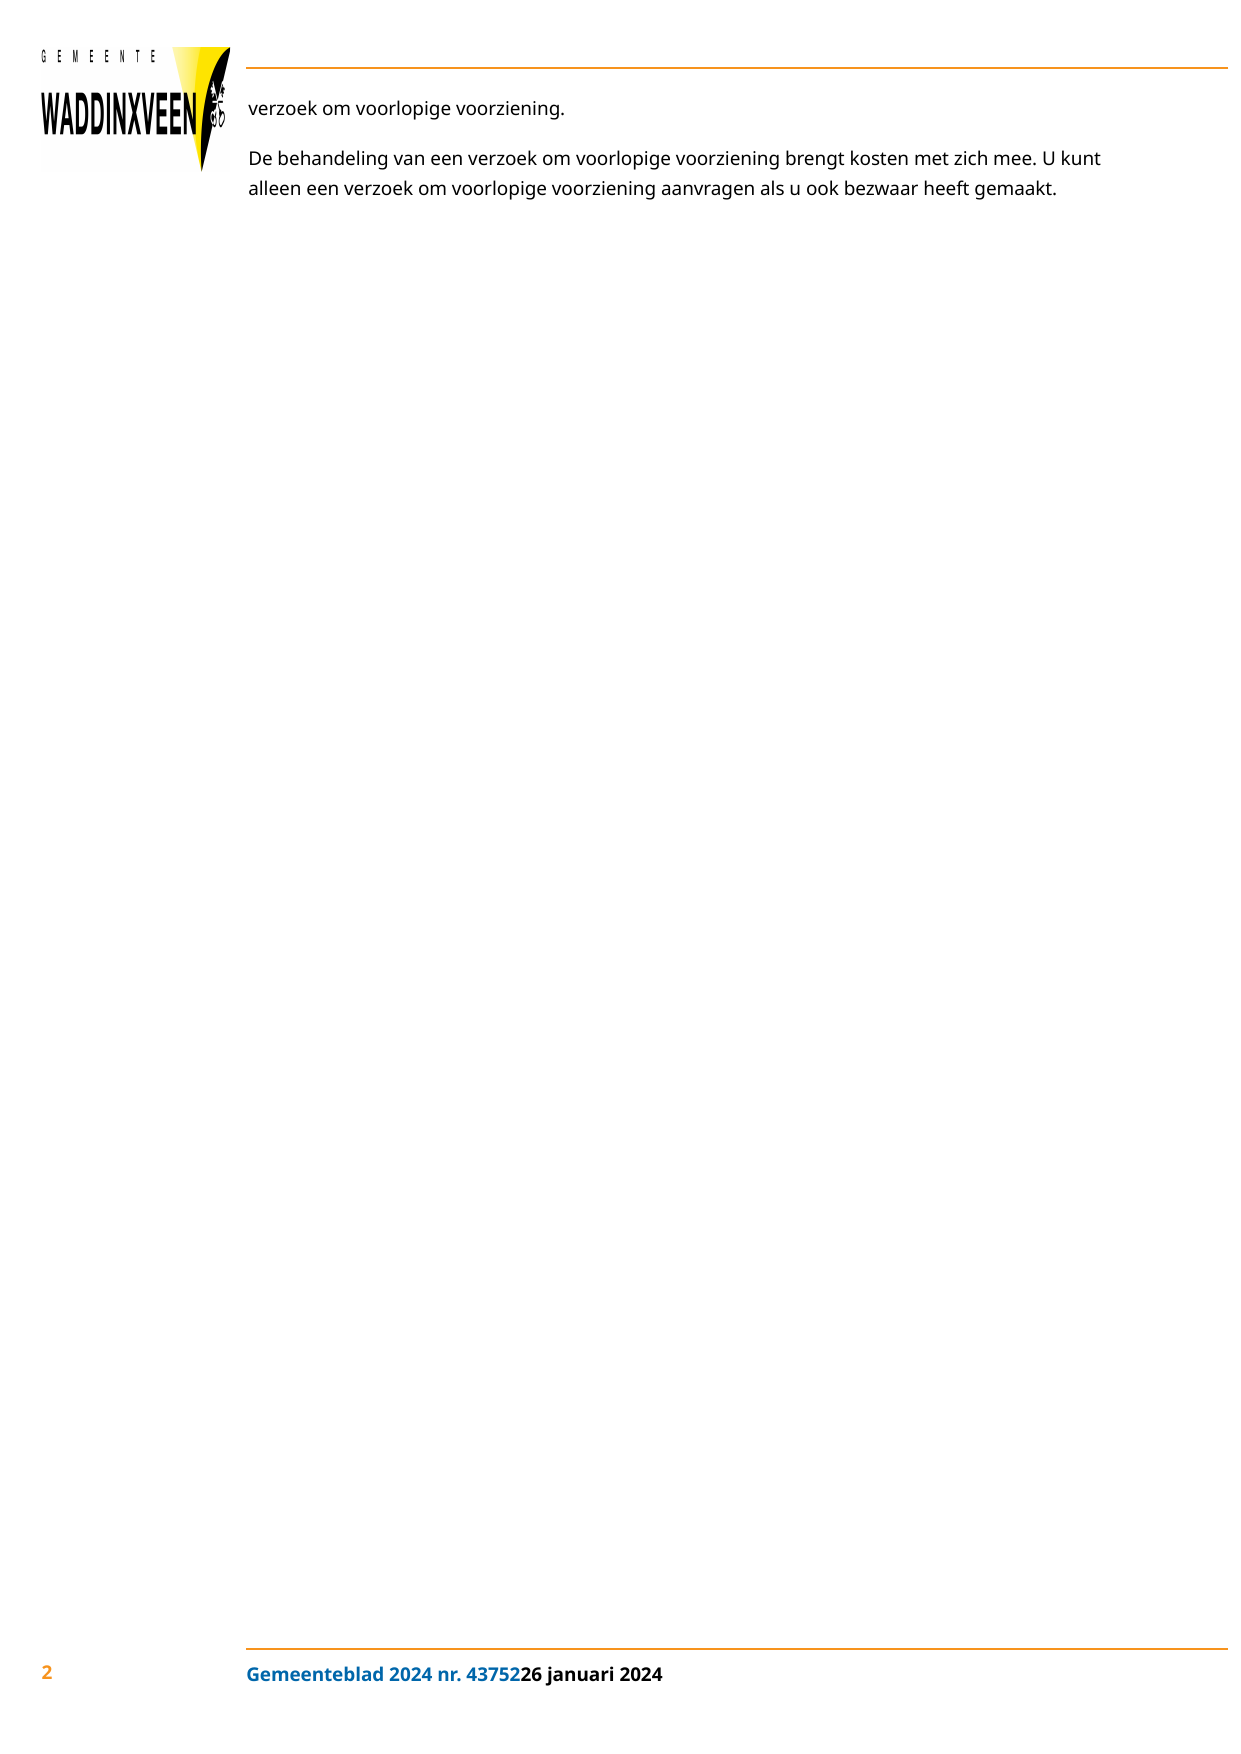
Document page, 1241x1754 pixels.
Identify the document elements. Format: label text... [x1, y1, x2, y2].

text verzoek om voorlopige voorziening. [248, 95, 1152, 121]
text De behandeling van een verzoek om voorlopige voorziening brengt kosten met zich mee. U kunt alleen een verzoek om voorlopige voorziening aanvragen als u ook bezwaar heeft gemaakt. [248, 145, 1152, 201]
picture [41, 47, 231, 172]
